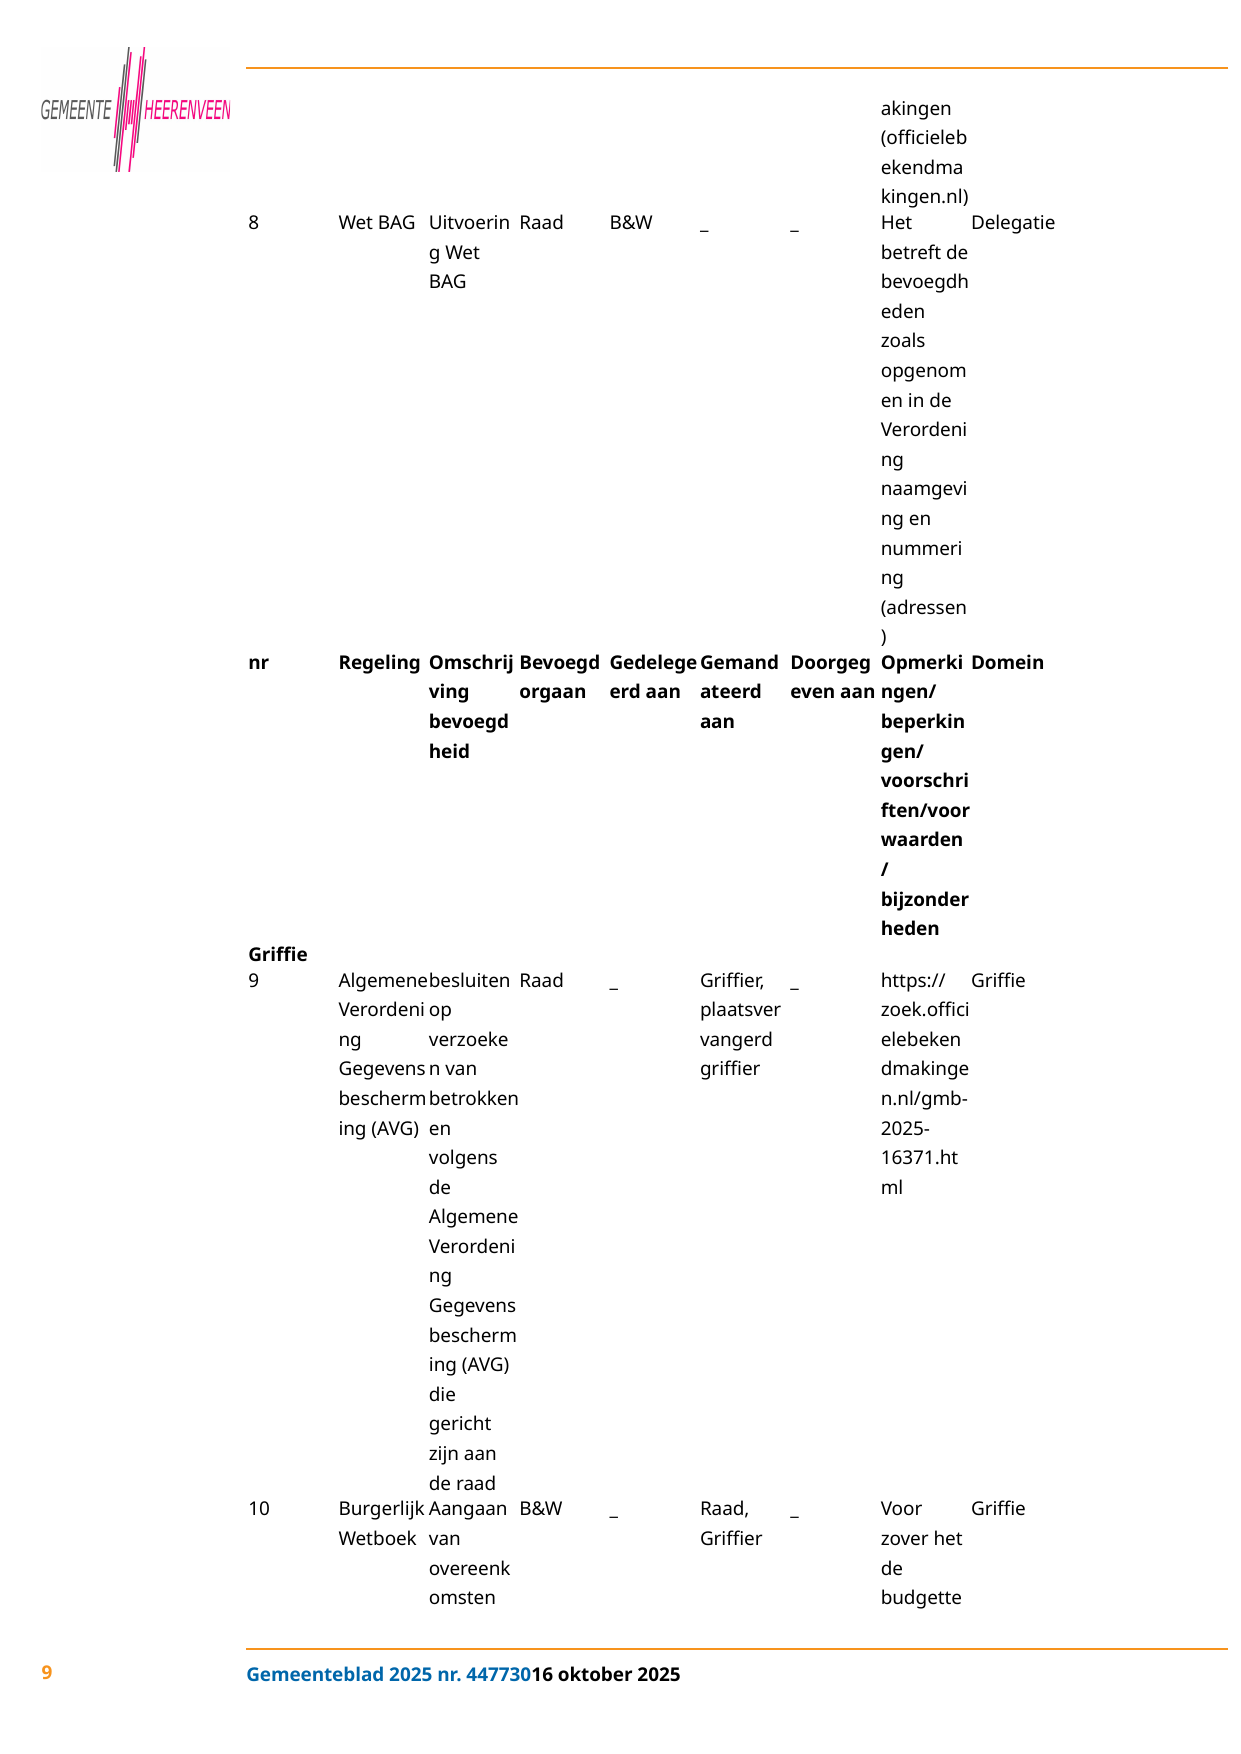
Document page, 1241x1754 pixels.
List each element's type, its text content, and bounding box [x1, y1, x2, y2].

table_cell Algemene Verordening Gegevensbescherming (AVG) [338, 967, 429, 1496]
table_cell Gemandateerd aan [700, 649, 790, 941]
table_cell [790, 95, 881, 209]
table_cell Gedelegeerd aan [609, 649, 700, 941]
table_cell _ [700, 209, 790, 649]
table_cell [248, 95, 338, 209]
table_cell Wet BAG [338, 209, 429, 649]
table_cell Griffie [248, 941, 1061, 967]
table_cell _ [609, 967, 700, 1496]
table_cell Griffie [971, 967, 1061, 1496]
table_cell [1061, 967, 1152, 1496]
table_cell Uitvoering Wet BAG [429, 209, 519, 649]
table_cell [1061, 941, 1152, 967]
table_cell B&W [609, 209, 700, 649]
table_cell _ [790, 209, 881, 649]
table_cell Raad, Griffier [700, 1496, 790, 1610]
table_cell Domein [971, 649, 1061, 941]
table_cell Omschrijving bevoegdheid [429, 649, 519, 941]
table_cell 8 [248, 209, 338, 649]
table_cell Delegatie [971, 209, 1061, 649]
table_cell B&W [519, 1496, 609, 1610]
table_cell Griffier, plaatsvervangerd griffier [700, 967, 790, 1496]
table_cell [1061, 1496, 1152, 1610]
table_cell Aangaan van overeenkomsten [429, 1496, 519, 1610]
table_cell https://zoek.officielebekendmakingen.nl/gmb-2025-16371.html [881, 967, 971, 1496]
table_cell [700, 95, 790, 209]
table_cell Doorgegeven aan [790, 649, 881, 941]
table_cell besluiten op verzoeken van betrokkenen volgens de Algemene Verordening Gegevensbescherming (AVG) die gericht zijn aan de raad [429, 967, 519, 1496]
table_cell 10 [248, 1496, 338, 1610]
table_cell Regeling [338, 649, 429, 941]
table_cell Voor zover het de budgette [881, 1496, 971, 1610]
table_cell [1061, 649, 1152, 941]
table_cell 9 [248, 967, 338, 1496]
table_cell [1061, 95, 1152, 209]
table_cell [971, 95, 1061, 209]
table_cell _ [790, 967, 881, 1496]
table_cell Burgerlijk Wetboek [338, 1496, 429, 1610]
table_cell nr [248, 649, 338, 941]
table_cell Griffie [971, 1496, 1061, 1610]
table_cell Raad [519, 967, 609, 1496]
picture [41, 47, 231, 172]
table_cell [429, 95, 519, 209]
table_cell _ [609, 1496, 700, 1610]
table_cell Het betreft de bevoegdheden zoals opgenomen in de Verordening naamgeving en nummering (adressen) [881, 209, 971, 649]
table_cell Bevoegd orgaan [519, 649, 609, 941]
table_cell [609, 95, 700, 209]
table_cell akingen (officielebekendmakingen.nl) [881, 95, 971, 209]
table_cell [519, 95, 609, 209]
table_cell [338, 95, 429, 209]
table_cell _ [790, 1496, 881, 1610]
table_cell Opmerkingen/beperkingen/ voorschriften/voorwaarden/ bijzonderheden [881, 649, 971, 941]
table_cell [1061, 209, 1152, 649]
table_cell Raad [519, 209, 609, 649]
